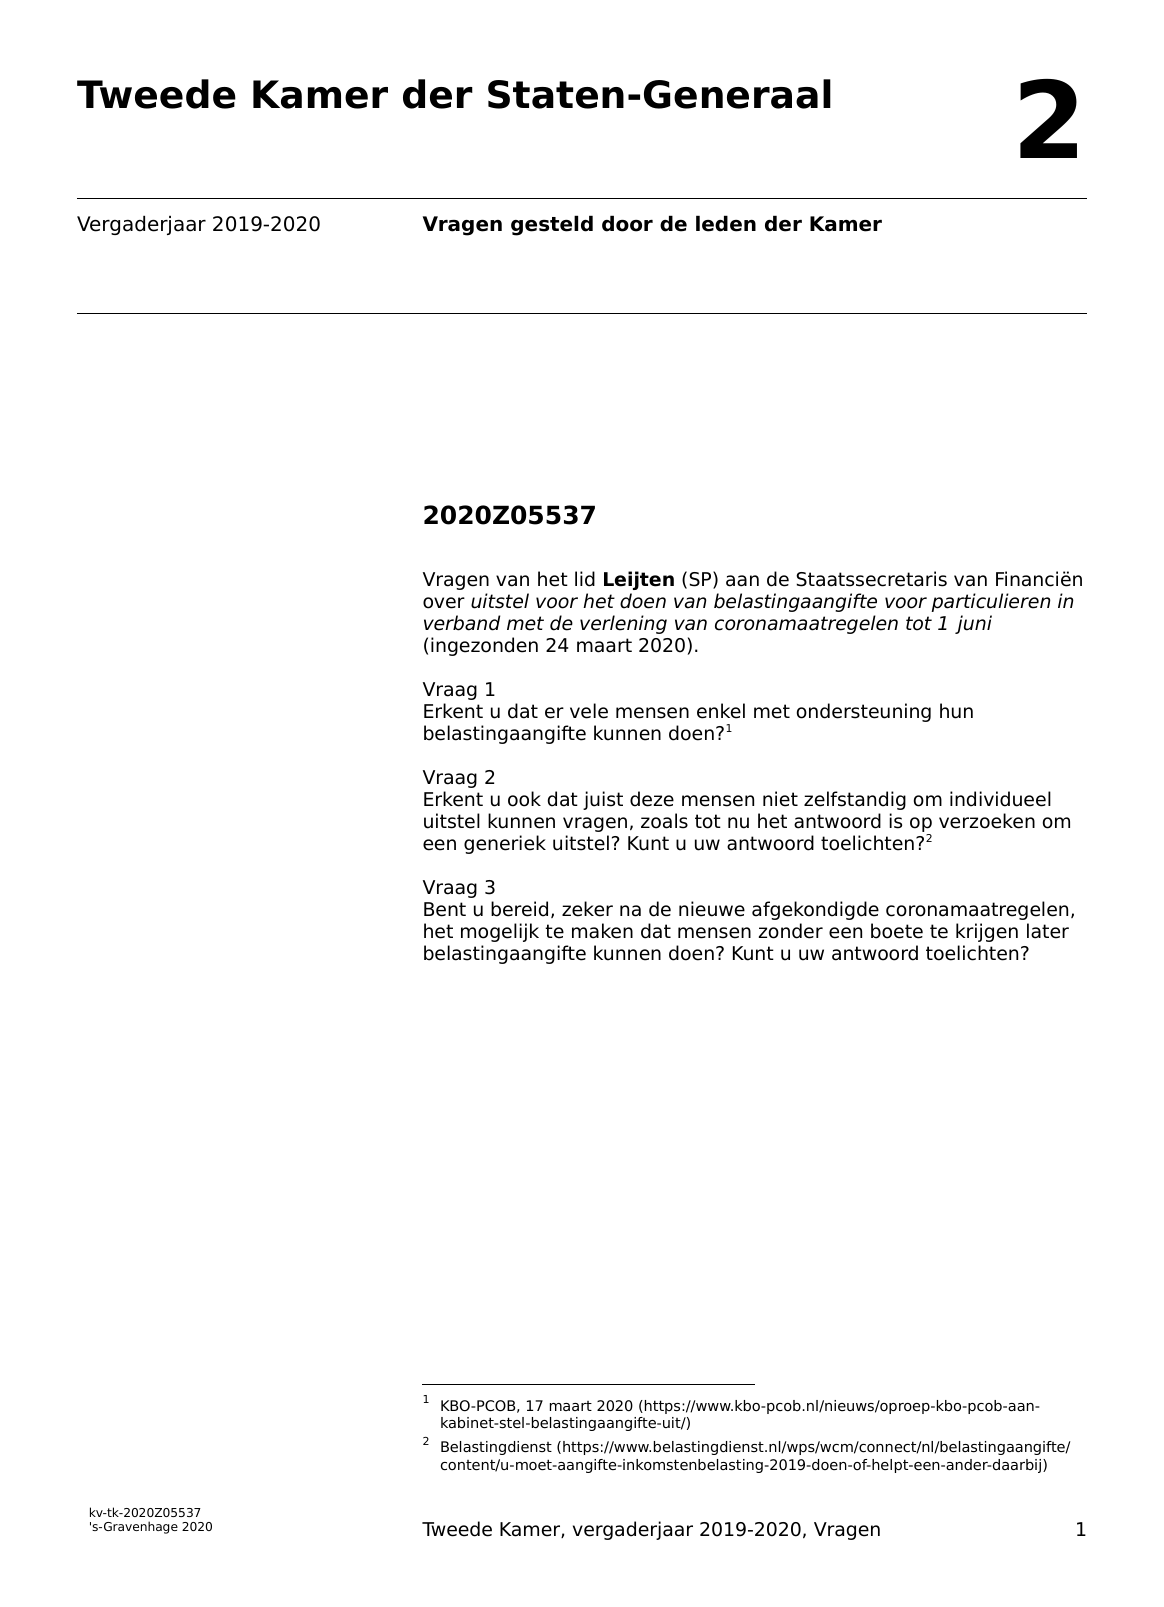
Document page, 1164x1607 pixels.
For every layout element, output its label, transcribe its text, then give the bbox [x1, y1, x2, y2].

text 's-Gravenhage 2020 [88, 1520, 323, 1534]
text kv-tk-2020Z05537 [88, 1506, 323, 1520]
text KBO-PCOB, 17 maart 2020 (https://www.kbo-pcob.nl/nieuws/oproep-kbo-pcob-aan-kabinet-stel-belastingaangifte-uit/) [422, 1393, 1087, 1432]
table_cell Vragen gesteld door de leden der Kamer [422, 199, 1087, 313]
text Bent u bereid, zeker na de nieuwe afgekondigde coronamaatregelen, het mogelijk te maken dat mensen zonder een boete te krijgen later belastingaangifte kunnen doen? Kunt u uw antwoord toelichten? [422, 899, 1087, 965]
table_header 2 [886, 59, 1087, 198]
text Belastingdienst (https://www.belastingdienst.nl/wps/wcm/connect/nl/belastingaangifte/content/u-moet-aangifte-inkomstenbelasting-2019-doen-of-helpt-een-ander-daarbij) [422, 1435, 1087, 1474]
text Erkent u dat er vele mensen enkel met ondersteuning hun belastingaangifte kunnen doen? [422, 701, 1087, 745]
text Vraag 1 [422, 679, 1087, 701]
text Erkent u ook dat juist deze mensen niet zelfstandig om individueel uitstel kunnen vragen, zoals tot nu het antwoord is op verzoeken om een generiek uitstel? Kunt u uw antwoord toelichten? [422, 789, 1087, 855]
text Vraag 3 [422, 877, 1087, 899]
text 2020Z05537 [422, 501, 1087, 531]
table_header Tweede Kamer der Staten-Generaal [77, 59, 886, 198]
text Vraag 2 [422, 767, 1087, 789]
text Vragen van het lid Leijten (SP) aan de Staatssecretaris van Financiën over uitstel voor het doen van belastingaangifte voor particulieren in verband met de verlening van coronamaatregelen tot 1 juni (ingezonden 24 maart 2020). [422, 569, 1087, 657]
table_cell Vergaderjaar 2019-2020 [77, 199, 422, 313]
